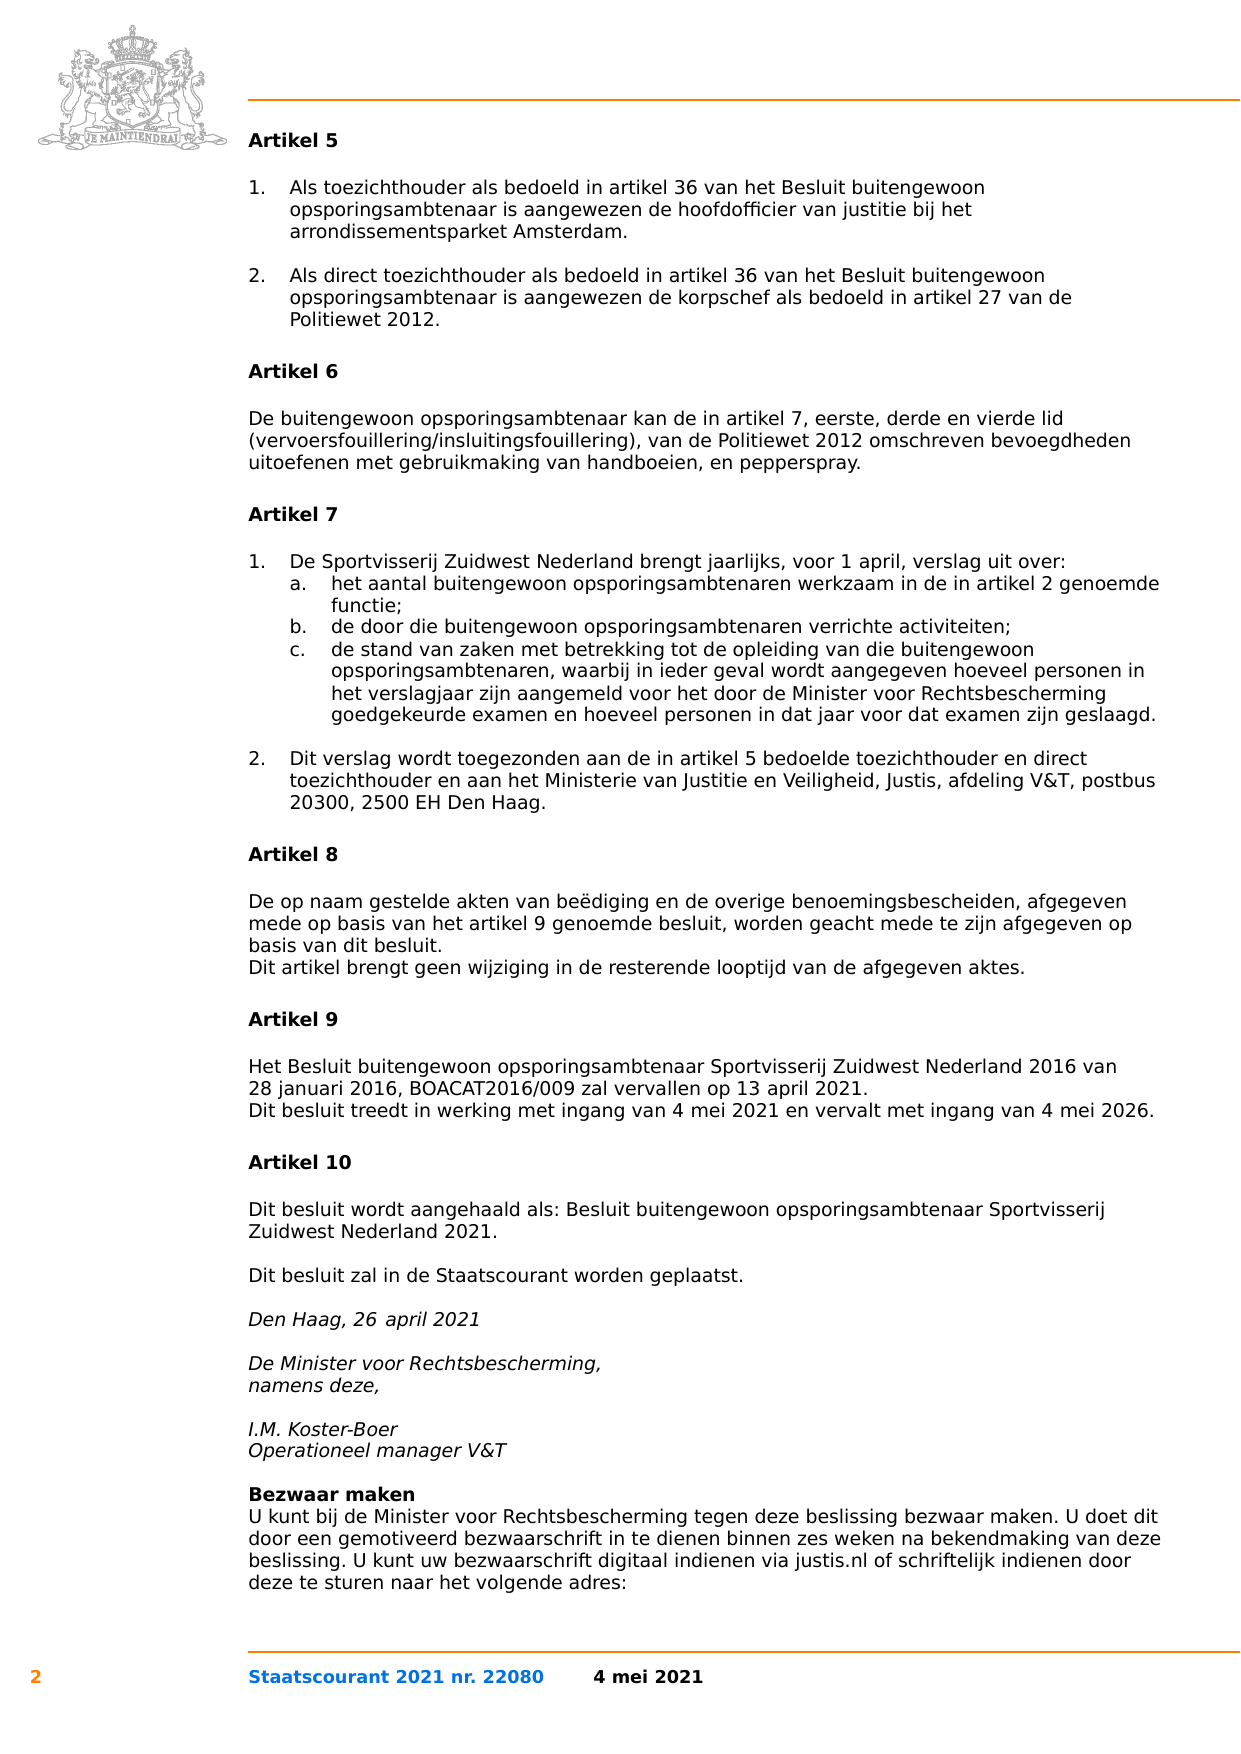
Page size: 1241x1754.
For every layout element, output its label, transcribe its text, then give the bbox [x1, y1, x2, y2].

text Dit besluit wordt aangehaald als: Besluit buitengewoon opsporingsambtenaar Sportvisserij Zuidwest Nederland 2021. [248, 1199, 1163, 1243]
text Dit besluit zal in de Staatscourant worden geplaatst. [248, 1265, 1163, 1287]
text c. de stand van zaken met betrekking tot de opleiding van die buitengewoon opsporingsambtenaren, waarbij in ieder geval wordt aangegeven hoeveel personen in het verslagjaar zijn aangemeld voor het door de Minister voor Rechtsbescherming goedgekeurde examen en hoeveel personen in dat jaar voor dat examen zijn geslaagd. [289, 638, 1163, 726]
subtitle Artikel 5 [248, 130, 1163, 152]
picture [38, 25, 227, 150]
subtitle Artikel 6 [248, 361, 1163, 383]
text Bezwaar maken [248, 1484, 1163, 1506]
text De Minister voor Rechtsbescherming, namens deze, I.M. Koster-Boer Operationeel manager V&T [248, 1352, 1163, 1462]
text U kunt bij de Minister voor Rechtsbescherming tegen deze beslissing bezwaar maken. U doet dit door een gemotiveerd bezwaarschrift in te dienen binnen zes weken na bekendmaking van deze beslissing. U kunt uw bezwaarschrift digitaal indienen via justis.nl of schriftelijk indienen door deze te sturen naar het volgende adres: [248, 1506, 1163, 1594]
text 2. Dit verslag wordt toegezonden aan de in artikel 5 bedoelde toezichthouder en direct toezichthouder en aan het Ministerie van Justitie en Veiligheid, Justis, afdeling V&T, postbus 20300, 2500 EH Den Haag. [248, 748, 1163, 814]
text Dit besluit treedt in werking met ingang van 4 mei 2021 en vervalt met ingang van 4 mei 2026. [248, 1100, 1163, 1122]
text 1. De Sportvisserij Zuidwest Nederland brengt jaarlijks, voor 1 april, verslag uit over: [248, 551, 1163, 572]
text a. het aantal buitengewoon opsporingsambtenaren werkzaam in de in artikel 2 genoemde functie; [289, 572, 1163, 616]
text 2. Als direct toezichthouder als bedoeld in artikel 36 van het Besluit buitengewoon opsporingsambtenaar is aangewezen de korpschef als bedoeld in artikel 27 van de Politiewet 2012. [248, 265, 1163, 331]
subtitle Artikel 10 [248, 1152, 1163, 1174]
text Het Besluit buitengewoon opsporingsambtenaar Sportvisserij Zuidwest Nederland 2016 van 28 januari 2016, BOACAT2016/009 zal vervallen op 13 april 2021. [248, 1056, 1163, 1100]
text De buitengewoon opsporingsambtenaar kan de in artikel 7, eerste, derde en vierde lid (vervoersfouillering/insluitingsfouillering), van de Politiewet 2012 omschreven bevoegdheden uitoefenen met gebruikmaking van handboeien, en pepperspray. [248, 408, 1163, 473]
text Dit artikel brengt geen wijziging in de resterende looptijd van de afgegeven aktes. [248, 957, 1163, 979]
text b. de door die buitengewoon opsporingsambtenaren verrichte activiteiten; [289, 616, 1163, 638]
subtitle Artikel 8 [248, 844, 1163, 866]
text De op naam gestelde akten van beëdiging en de overige benoemingsbescheiden, afgegeven mede op basis van het artikel 9 genoemde besluit, worden geacht mede te zijn afgegeven op basis van dit besluit. [248, 891, 1163, 957]
text 1. Als toezichthouder als bedoeld in artikel 36 van het Besluit buitengewoon opsporingsambtenaar is aangewezen de hoofdofficier van justitie bij het arrondissementsparket Amsterdam. [248, 177, 1163, 243]
subtitle Artikel 7 [248, 503, 1163, 526]
subtitle Artikel 9 [248, 1009, 1163, 1031]
text Den Haag, 26 april 2021 [248, 1309, 1163, 1331]
